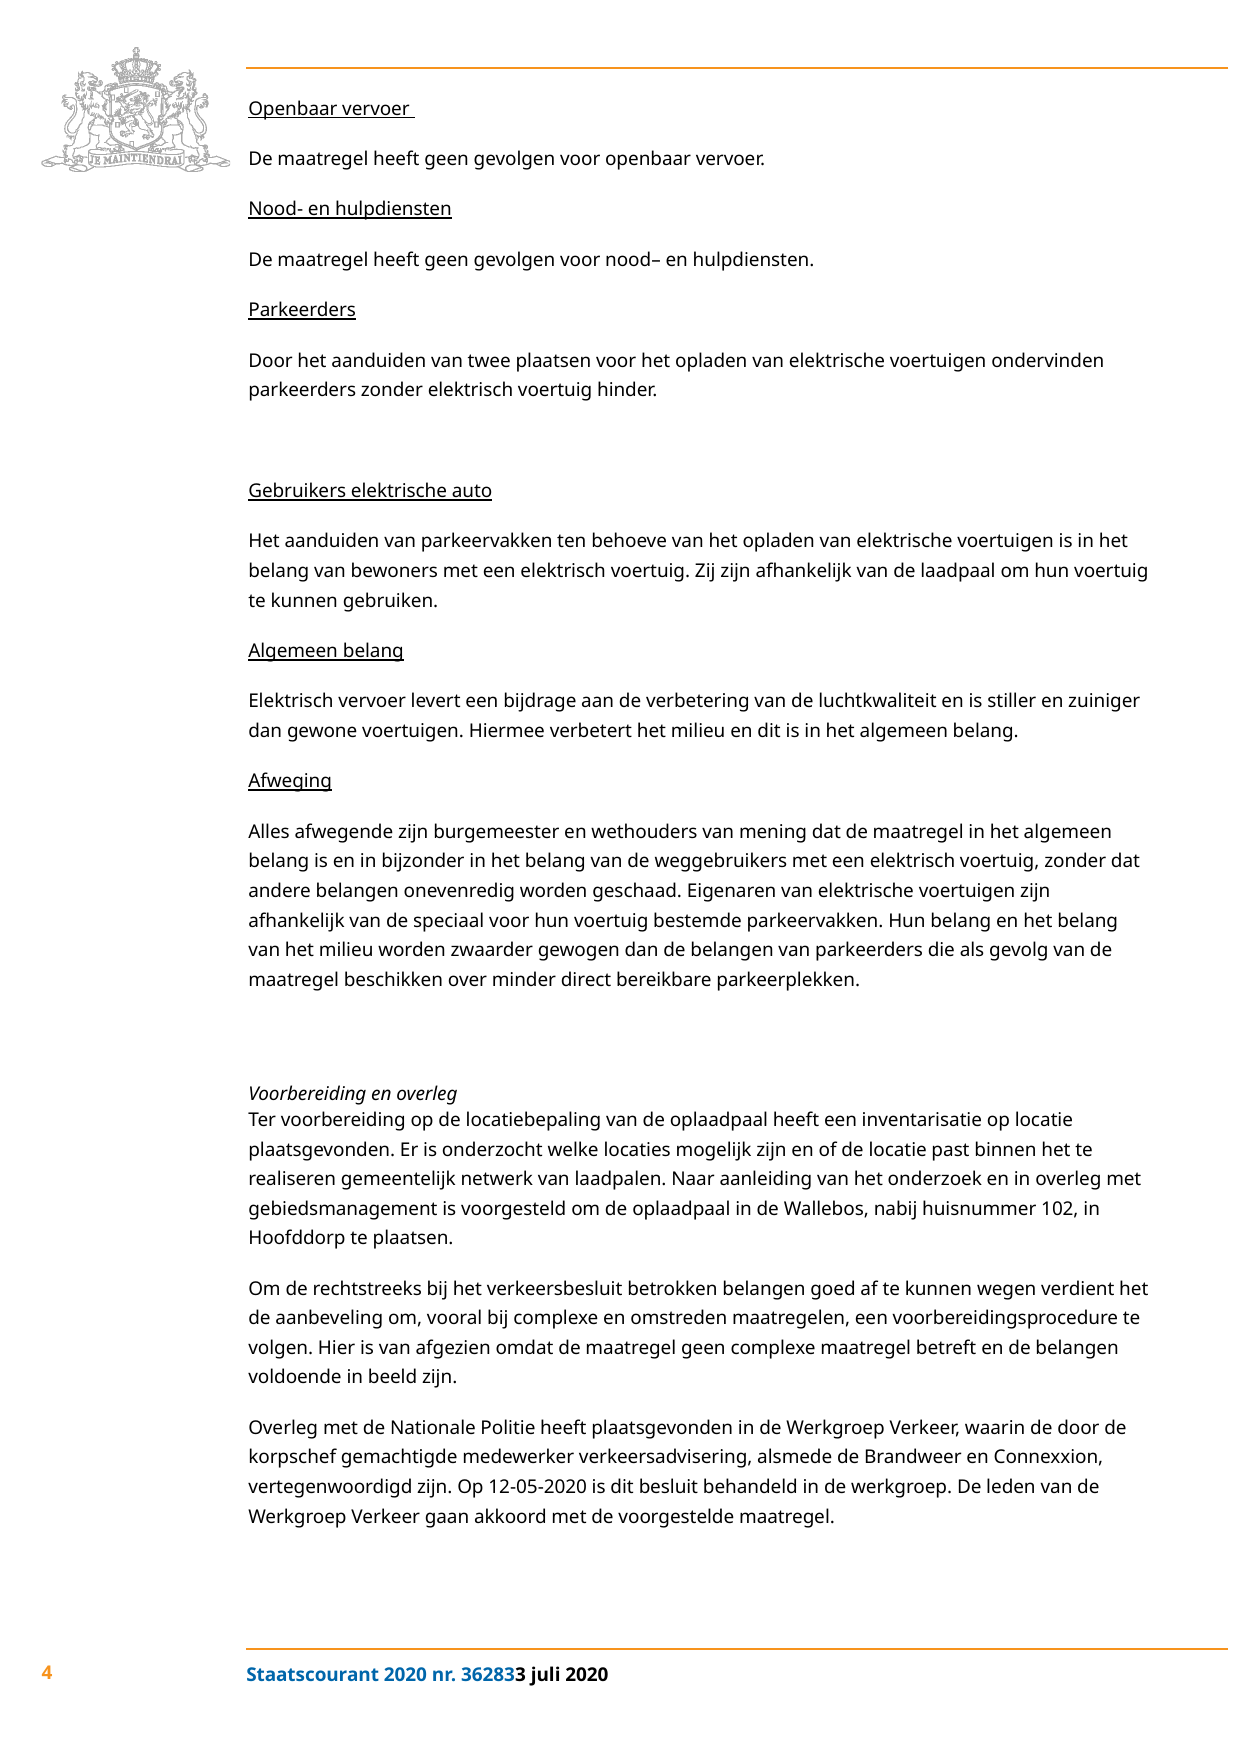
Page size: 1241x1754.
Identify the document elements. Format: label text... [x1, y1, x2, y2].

text De maatregel heeft geen gevolgen voor openbaar vervoer. [248, 145, 1152, 171]
text Algemeen belang [248, 637, 1152, 663]
text Nood- en hulpdiensten [248, 196, 1152, 221]
text Parkeerders [248, 296, 1152, 322]
text Het aanduiden van parkeervakken ten behoeve van het opladen van elektrische voertuigen is in het belang van bewoners met een elektrisch voertuig. Zij zijn afhankelijk van de laadpaal om hun voertuig te kunnen gebruiken. [248, 528, 1152, 613]
text Voorbereiding en overleg [248, 1080, 1152, 1106]
text Gebruikers elektrische auto [248, 477, 1152, 503]
text Elektrisch vervoer levert een bijdrage aan de verbetering van de luchtkwaliteit en is stiller en zuiniger dan gewone voertuigen. Hiermee verbetert het milieu en dit is in het algemeen belang. [248, 688, 1152, 743]
text Ter voorbereiding op de locatiebepaling van de oplaadpaal heeft een inventarisatie op locatie plaatsgevonden. Er is onderzocht welke locaties mogelijk zijn en of de locatie past binnen het te realiseren gemeentelijk netwerk van laadpalen. Naar aanleiding van het onderzoek en in overleg met gebiedsmanagement is voorgesteld om de oplaadpaal in de Wallebos, nabij huisnummer 102, in Hoofddorp te plaatsen. [248, 1106, 1152, 1250]
text De maatregel heeft geen gevolgen voor nood– en hulpdiensten. [248, 246, 1152, 272]
text Overleg met de Nationale Politie heeft plaatsgevonden in de Werkgroep Verkeer, waarin de door de korpschef gemachtigde medewerker verkeersadvisering, alsmede de Brandweer en Connexxion, vertegenwoordigd zijn. Op 12-05-2020 is dit besluit behandeld in de werkgroep. De leden van de Werkgroep Verkeer gaan akkoord met de voorgestelde maatregel. [248, 1414, 1152, 1528]
text Alles afwegende zijn burgemeester en wethouders van mening dat de maatregel in het algemeen belang is en in bijzonder in het belang van de weggebruikers met een elektrisch voertuig, zonder dat andere belangen onevenredig worden geschaad. Eigenaren van elektrische voertuigen zijn afhankelijk van de speciaal voor hun voertuig bestemde parkeervakken. Hun belang en het belang van het milieu worden zwaarder gewogen dan de belangen van parkeerders die als gevolg van de maatregel beschikken over minder direct bereikbare parkeerplekken. [248, 818, 1152, 992]
text Afweging [248, 768, 1152, 793]
text Openbaar vervoer [248, 95, 1152, 121]
text Door het aanduiden van twee plaatsen voor het opladen van elektrische voertuigen ondervinden parkeerders zonder elektrisch voertuig hinder. [248, 347, 1152, 402]
picture [41, 47, 231, 172]
text Om de rechtstreeks bij het verkeersbesluit betrokken belangen goed af te kunnen wegen verdient het de aanbeveling om, vooral bij complexe en omstreden maatregelen, een voorbereidingsprocedure te volgen. Hier is van afgezien omdat de maatregel geen complexe maatregel betreft en de belangen voldoende in beeld zijn. [248, 1275, 1152, 1389]
